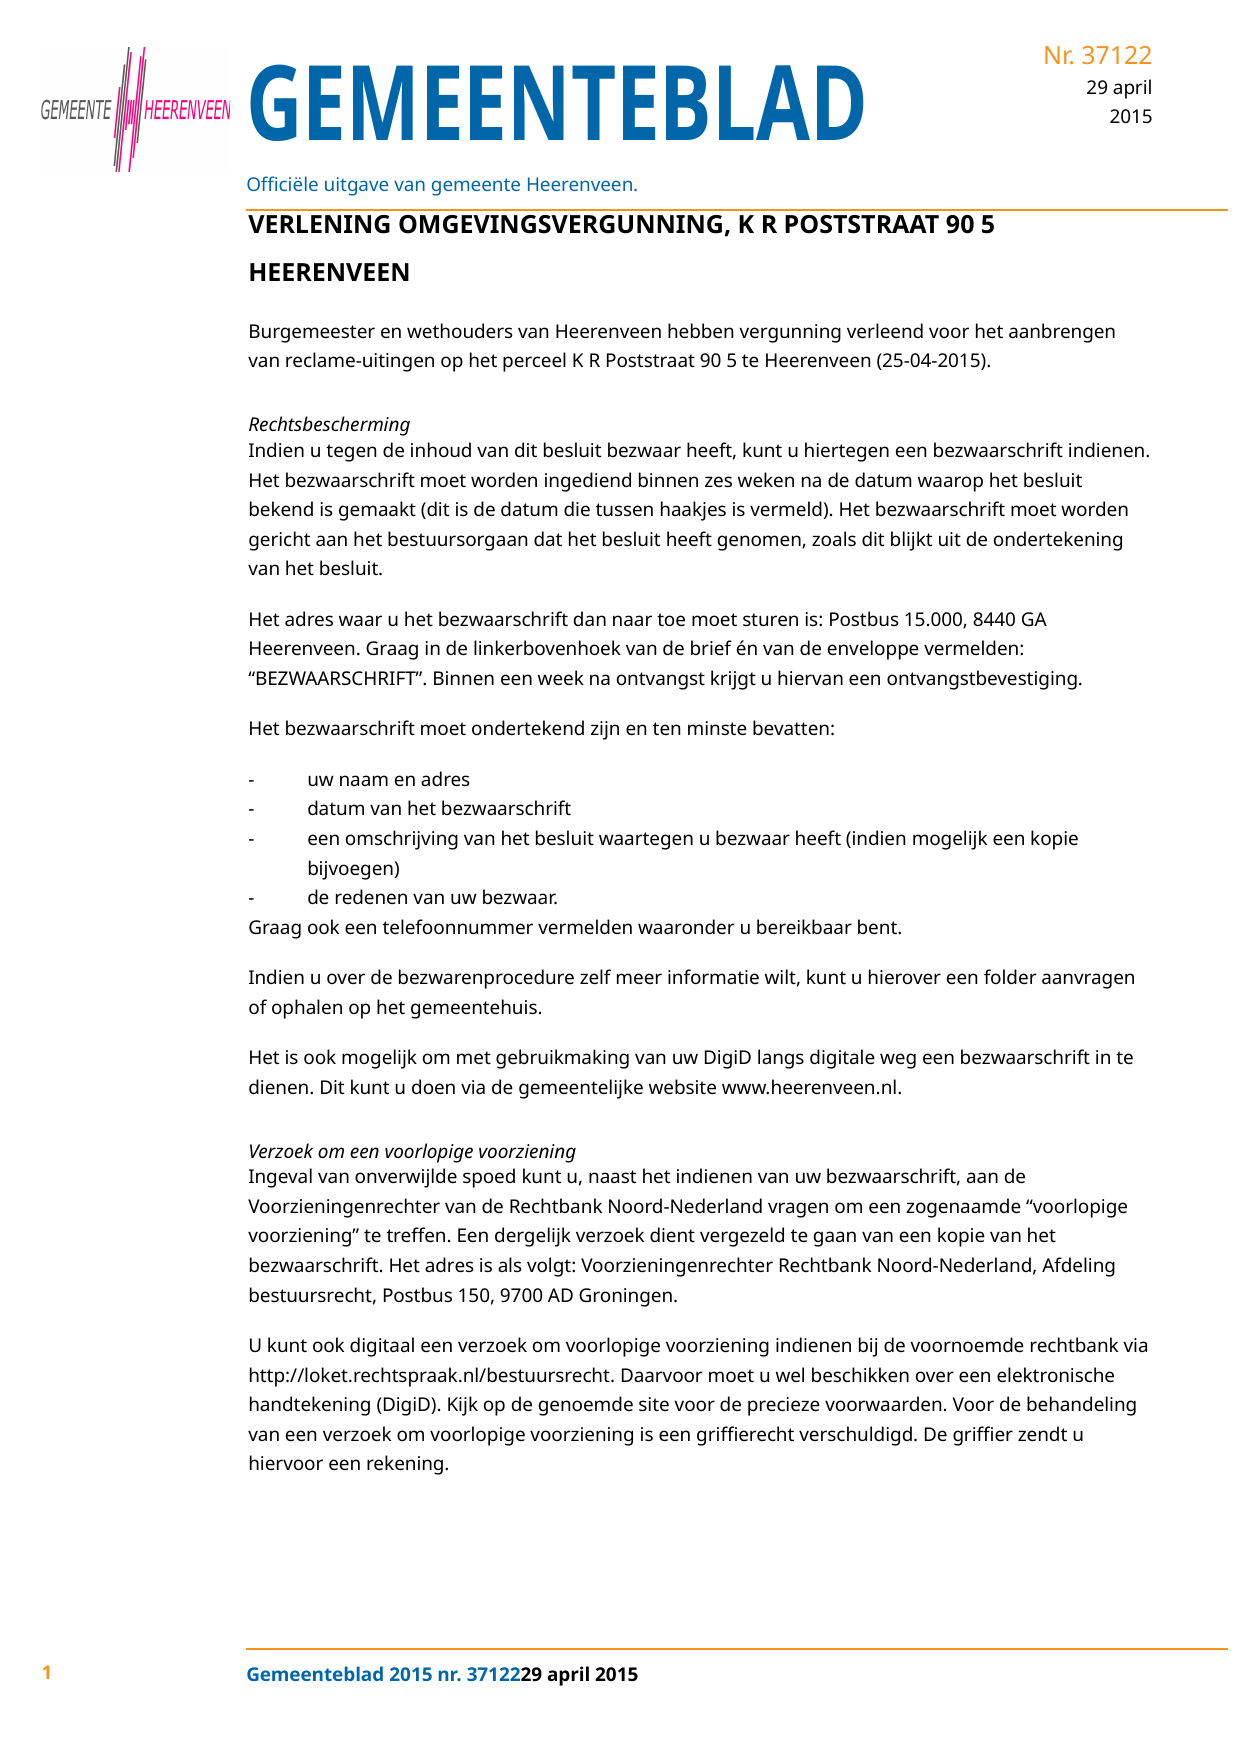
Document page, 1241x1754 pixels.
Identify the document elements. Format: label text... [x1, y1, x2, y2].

text VERLENING OMGEVINGSVERGUNNING, K R POSTSTRAAT 90 5 HEERENVEEN [248, 211, 1152, 288]
list datum van het bezwaarschrift [248, 796, 1152, 821]
text Indien u over de bezwarenprocedure zelf meer informatie wilt, kunt u hierover een folder aanvragen of ophalen op het gemeentehuis. [248, 964, 1152, 1019]
list uw naam en adres [248, 766, 1152, 792]
text Indien u tegen de inhoud van dit besluit bezwaar heeft, kunt u hiertegen een bezwaarschrift indienen. Het bezwaarschrift moet worden ingediend binnen zes weken na de datum waarop het besluit bekend is gemaakt (dit is de datum die tussen haakjes is vermeld). Het bezwaarschrift moet worden gericht aan het bestuursorgaan dat het besluit heeft genomen, zoals dit blijkt uit de ondertekening van het besluit. [248, 437, 1152, 581]
list een omschrijving van het besluit waartegen u bezwaar heeft (indien mogelijk een kopie bijvoegen) [248, 825, 1152, 880]
text Burgemeester en wethouders van Heerenveen hebben vergunning verleend voor het aanbrengen van reclame-uitingen op het perceel K R Poststraat 90 5 te Heerenveen (25-04-2015). [248, 318, 1152, 373]
text Verzoek om een voorlopige voorziening [248, 1138, 1152, 1163]
picture [41, 47, 231, 172]
text Graag ook een telefoonnummer vermelden waaronder u bereikbaar bent. [248, 914, 1152, 939]
text Het adres waar u het bezwaarschrift dan naar toe moet sturen is: Postbus 15.000, 8440 GA Heerenveen. Graag in de linkerbovenhoek van de brief én van de enveloppe vermelden: “BEZWAARSCHRIFT”. Binnen een week na ontvangst krijgt u hiervan een ontvangstbevestiging. [248, 606, 1152, 691]
text Het bezwaarschrift moet ondertekend zijn en ten minste bevatten: [248, 716, 1152, 741]
text U kunt ook digitaal een verzoek om voorlopige voorziening indienen bij de voornoemde rechtbank via http://loket.rechtspraak.nl/bestuursrecht. Daarvoor moet u wel beschikken over een elektronische handtekening (DigiD). Kijk op de genoemde site voor de precieze voorwaarden. Voor de behandeling van een verzoek om voorlopige voorziening is een griffierecht verschuldigd. De griffier zendt u hiervoor een rekening. [248, 1332, 1152, 1476]
list de redenen van uw bezwaar. [248, 884, 1152, 910]
text Rechtsbescherming [248, 411, 1152, 437]
text Het is ook mogelijk om met gebruikmaking van uw DigiD langs digitale weg een bezwaarschrift in te dienen. Dit kunt u doen via de gemeentelijke website www.heerenveen.nl. [248, 1044, 1152, 1099]
text Ingeval van onverwijlde spoed kunt u, naast het indienen van uw bezwaarschrift, aan de Voorzieningenrechter van de Rechtbank Noord-Nederland vragen om een zogenaamde “voorlopige voorziening” te treffen. Een dergelijk verzoek dient vergezeld te gaan van een kopie van het bezwaarschrift. Het adres is als volgt: Voorzieningenrechter Rechtbank Noord-Nederland, Afdeling bestuursrecht, Postbus 150, 9700 AD Groningen. [248, 1163, 1152, 1308]
